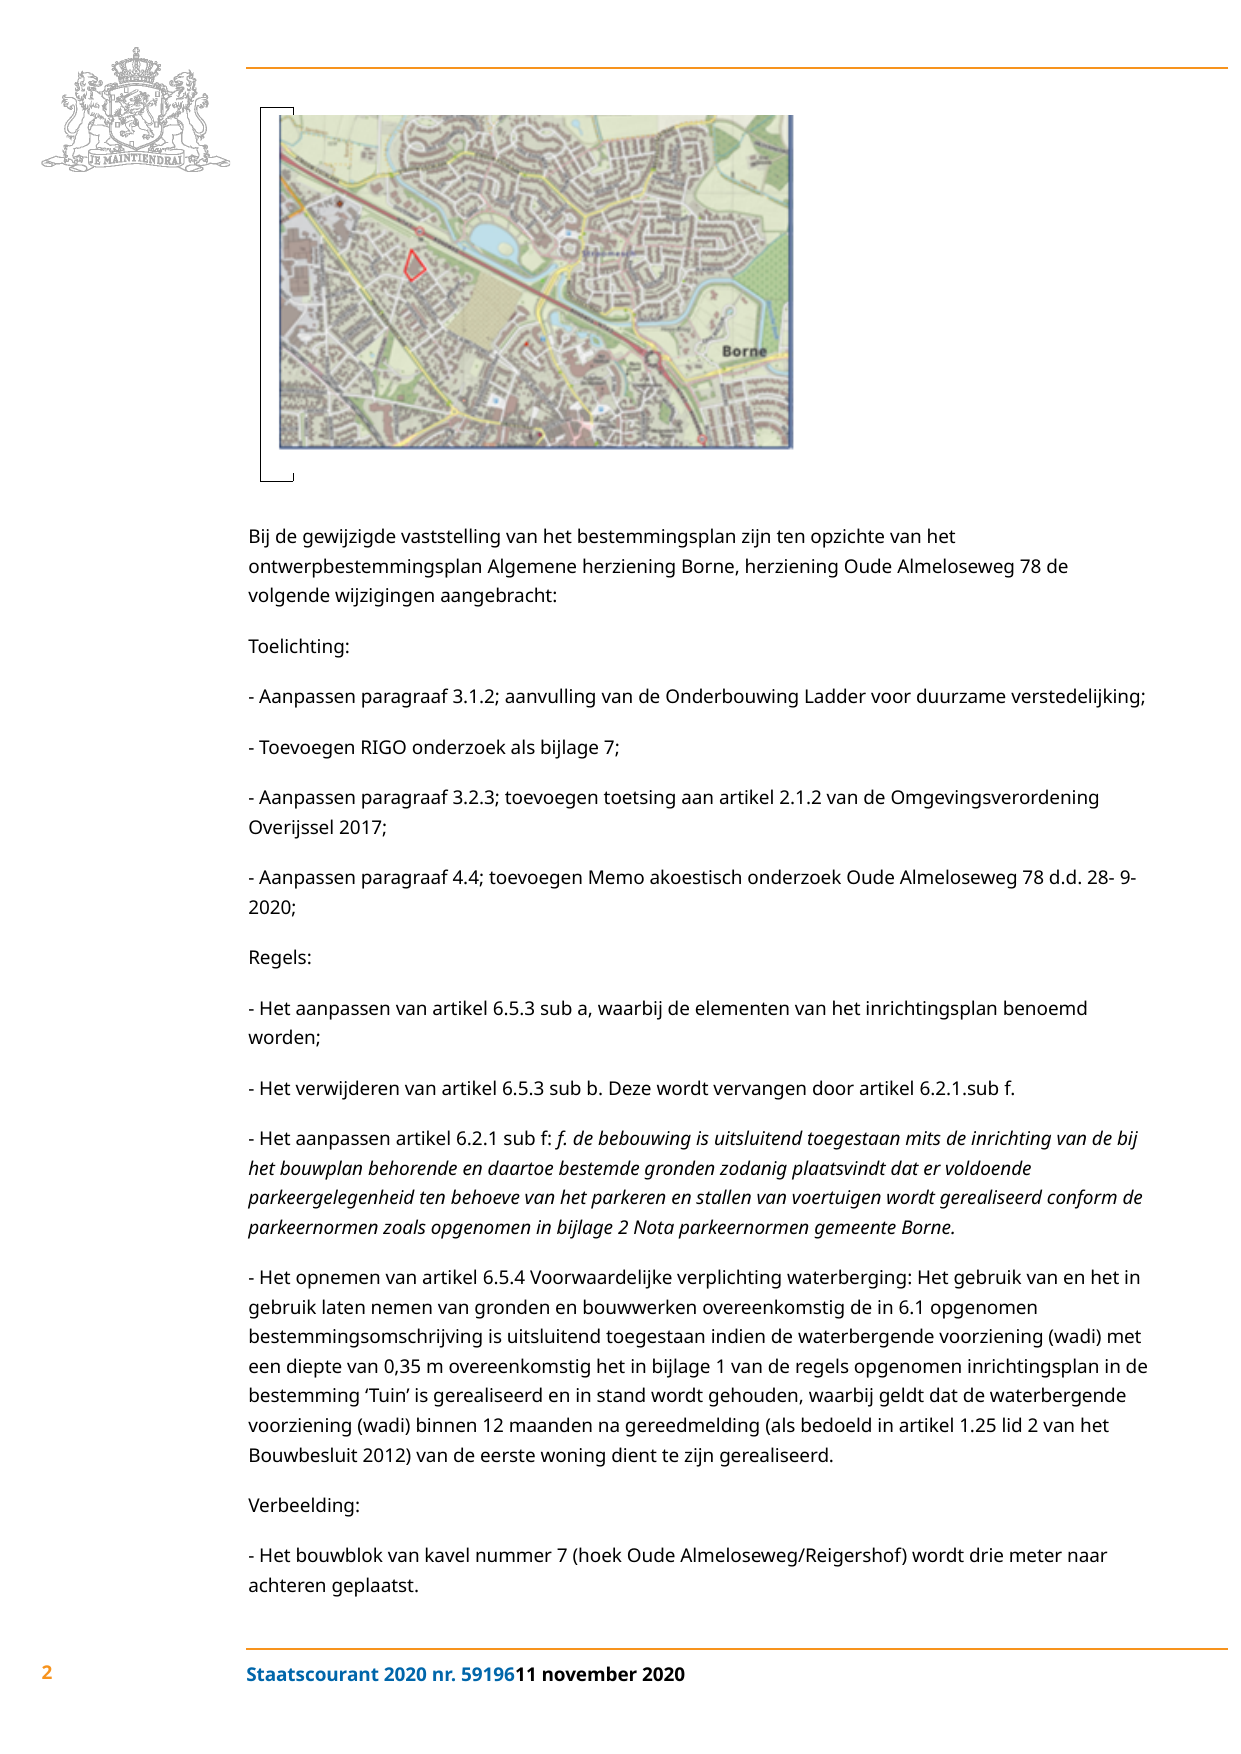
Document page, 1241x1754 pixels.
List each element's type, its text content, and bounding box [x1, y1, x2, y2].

text Verbeelding: [248, 1492, 1152, 1518]
text - Aanpassen paragraaf 4.4; toevoegen Memo akoestisch onderzoek Oude Almeloseweg 78 d.d. 28- 9-2020; [248, 864, 1152, 919]
text - Het opnemen van artikel 6.5.4 Voorwaardelijke verplichting waterberging: Het gebruik van en het in gebruik laten nemen van gronden en bouwwerken overeenkomstig de in 6.1 opgenomen bestemmingsomschrijving is uitsluitend toegestaan indien de waterbergende voorziening (wadi) met een diepte van 0,35 m overeenkomstig het in bijlage 1 van de regels opgenomen inrichtingsplan in de bestemming ‘Tuin’ is gerealiseerd en in stand wordt gehouden, waarbij geldt dat de waterbergende voorziening (wadi) binnen 12 maanden na gereedmelding (als bedoeld in artikel 1.25 lid 2 van het Bouwbesluit 2012) van de eerste woning dient te zijn gerealiseerd. [248, 1264, 1152, 1467]
text - Toevoegen RIGO onderzoek als bijlage 7; [248, 734, 1152, 759]
text - Het aanpassen van artikel 6.5.3 sub a, waarbij de elementen van het inrichtingsplan benoemd worden; [248, 995, 1152, 1050]
text - Het verwijderen van artikel 6.5.3 sub b. Deze wordt vervangen door artikel 6.2.1.sub f. [248, 1075, 1152, 1100]
text - Aanpassen paragraaf 3.1.2; aanvulling van de Onderbouwing Ladder voor duurzame verstedelijking; [248, 683, 1152, 709]
text Regels: [248, 944, 1152, 970]
picture [268, 115, 830, 473]
text - Aanpassen paragraaf 3.2.3; toevoegen toetsing aan artikel 2.1.2 van de Omgevingsverordening Overijssel 2017; [248, 784, 1152, 839]
text Toelichting: [248, 633, 1152, 659]
text - Het bouwblok van kavel nummer 7 (hoek Oude Almeloseweg/Reigershof) wordt drie meter naar achteren geplaatst. [248, 1543, 1152, 1598]
text - Het aanpassen artikel 6.2.1 sub f: f. de bebouwing is uitsluitend toegestaan mits de inrichting van de bij het bouwplan behorende en daartoe bestemde gronden zodanig plaatsvindt dat er voldoende parkeergelegenheid ten behoeve van het parkeren en stallen van voertuigen wordt gerealiseerd conform de parkeernormen zoals opgenomen in bijlage 2 Nota parkeernormen gemeente Borne. [248, 1125, 1152, 1239]
text Bij de gewijzigde vaststelling van het bestemmingsplan zijn ten opzichte van het ontwerpbestemmingsplan Algemene herziening Borne, herziening Oude Almeloseweg 78 de volgende wijzigingen aangebracht: [248, 523, 1152, 608]
picture [41, 47, 231, 172]
